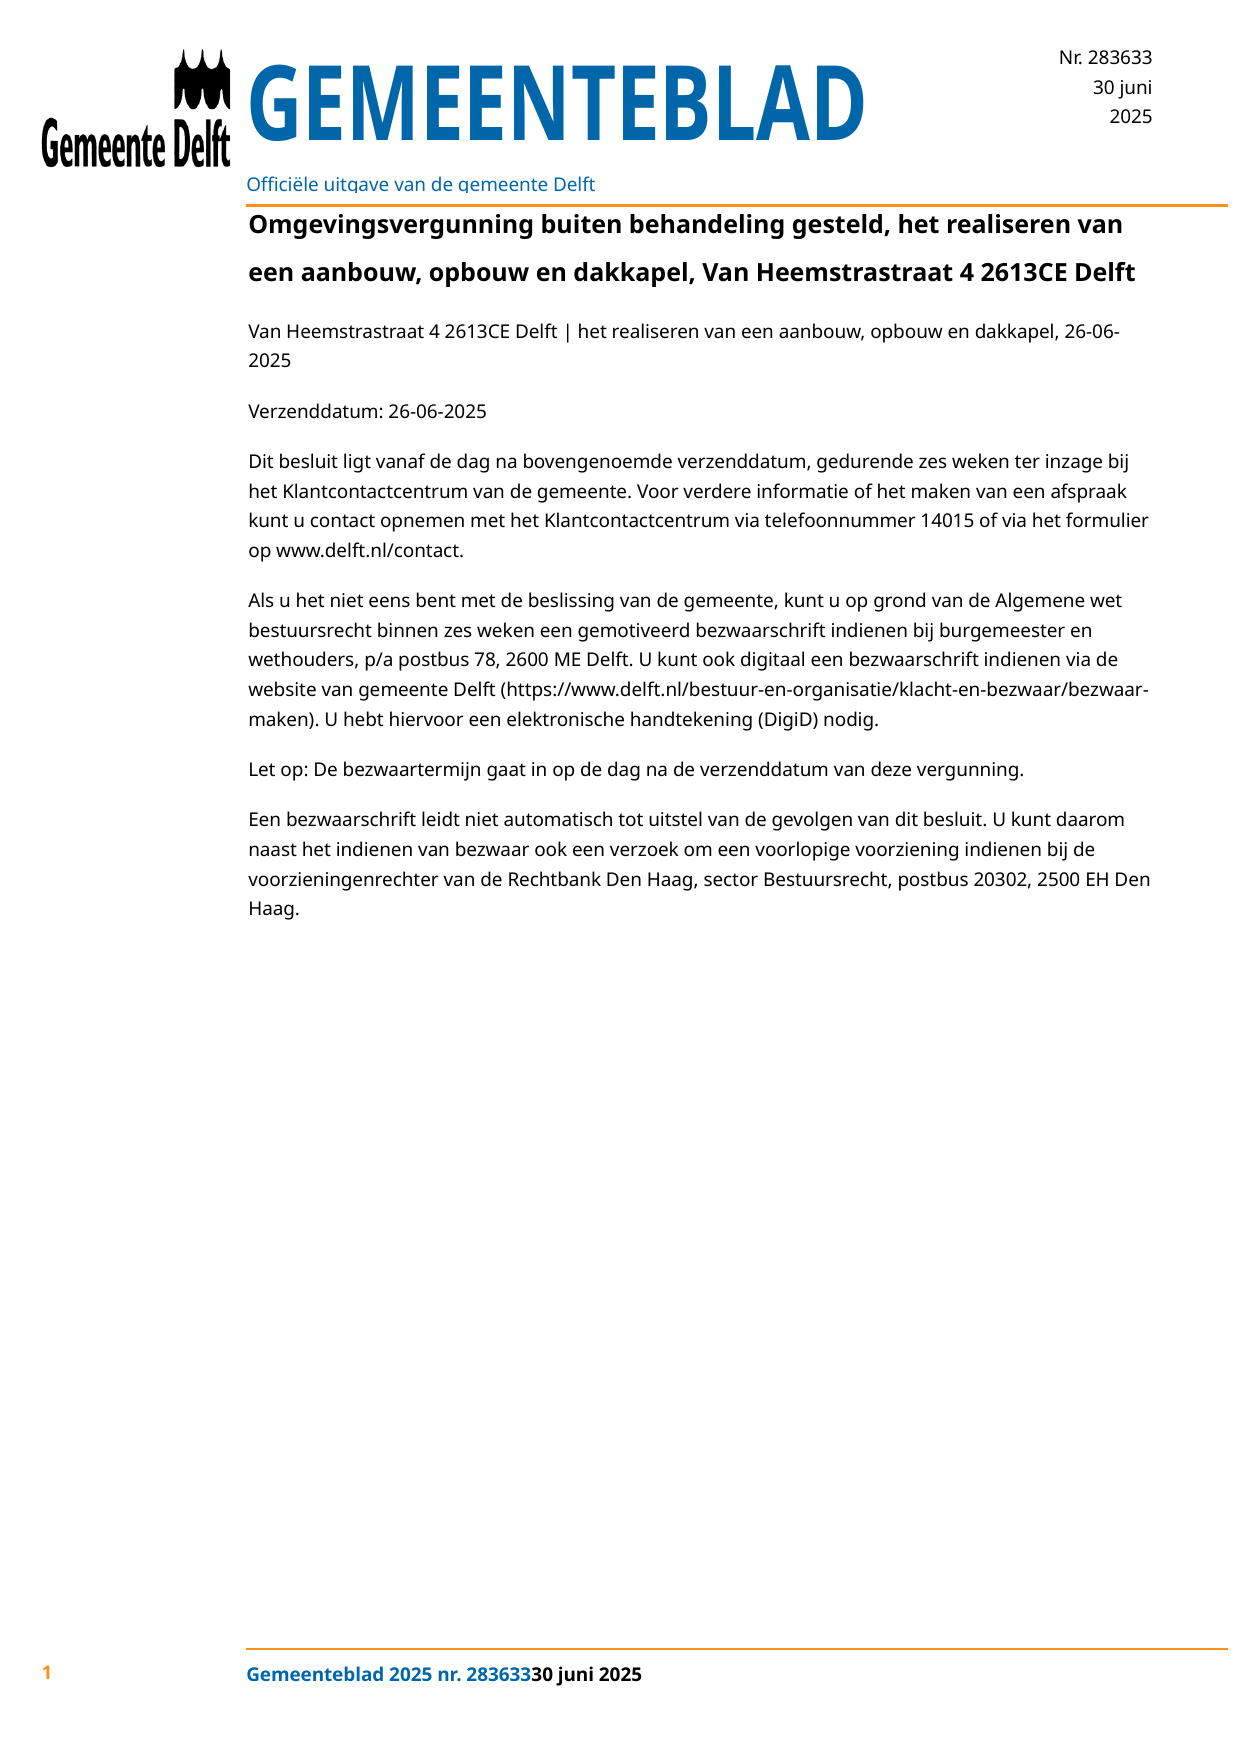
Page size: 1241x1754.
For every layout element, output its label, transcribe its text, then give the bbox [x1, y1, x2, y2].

picture [41, 47, 231, 172]
text Een bezwaarschrift leidt niet automatisch tot uitstel van de gevolgen van dit besluit. U kunt daarom naast het indienen van bezwaar ook een verzoek om een voorlopige voorziening indienen bij de voorzieningenrechter van de Rechtbank Den Haag, sector Bestuursrecht, postbus 20302, 2500 EH Den Haag. [248, 807, 1152, 921]
text Dit besluit ligt vanaf de dag na bovengenoemde verzenddatum, gedurende zes weken ter inzage bij het Klantcontactcentrum van de gemeente. Voor verdere informatie of het maken van een afspraak kunt u contact opnemen met het Klantcontactcentrum via telefoonnummer 14015 of via het formulier op www.delft.nl/contact. [248, 448, 1152, 563]
text Van Heemstrastraat 4 2613CE Delft | het realiseren van een aanbouw, opbouw en dakkapel, 26-06-2025 [248, 318, 1152, 373]
text Let op: De bezwaartermijn gaat in op de dag na de verzenddatum van deze vergunning. [248, 756, 1152, 782]
text Omgevingsvergunning buiten behandeling gesteld, het realiseren van een aanbouw, opbouw en dakkapel, Van Heemstrastraat 4 2613CE Delft [248, 207, 1152, 288]
text Verzenddatum: 26-06-2025 [248, 398, 1152, 424]
text Als u het niet eens bent met de beslissing van de gemeente, kunt u op grond van de Algemene wet bestuursrecht binnen zes weken een gemotiveerd bezwaarschrift indienen bij burgemeester en wethouders, p/a postbus 78, 2600 ME Delft. U kunt ook digitaal een bezwaarschrift indienen via de website van gemeente Delft (https://www.delft.nl/bestuur-en-organisatie/klacht-en-bezwaar/bezwaar-maken). U hebt hiervoor een elektronische handtekening (DigiD) nodig. [248, 587, 1152, 732]
